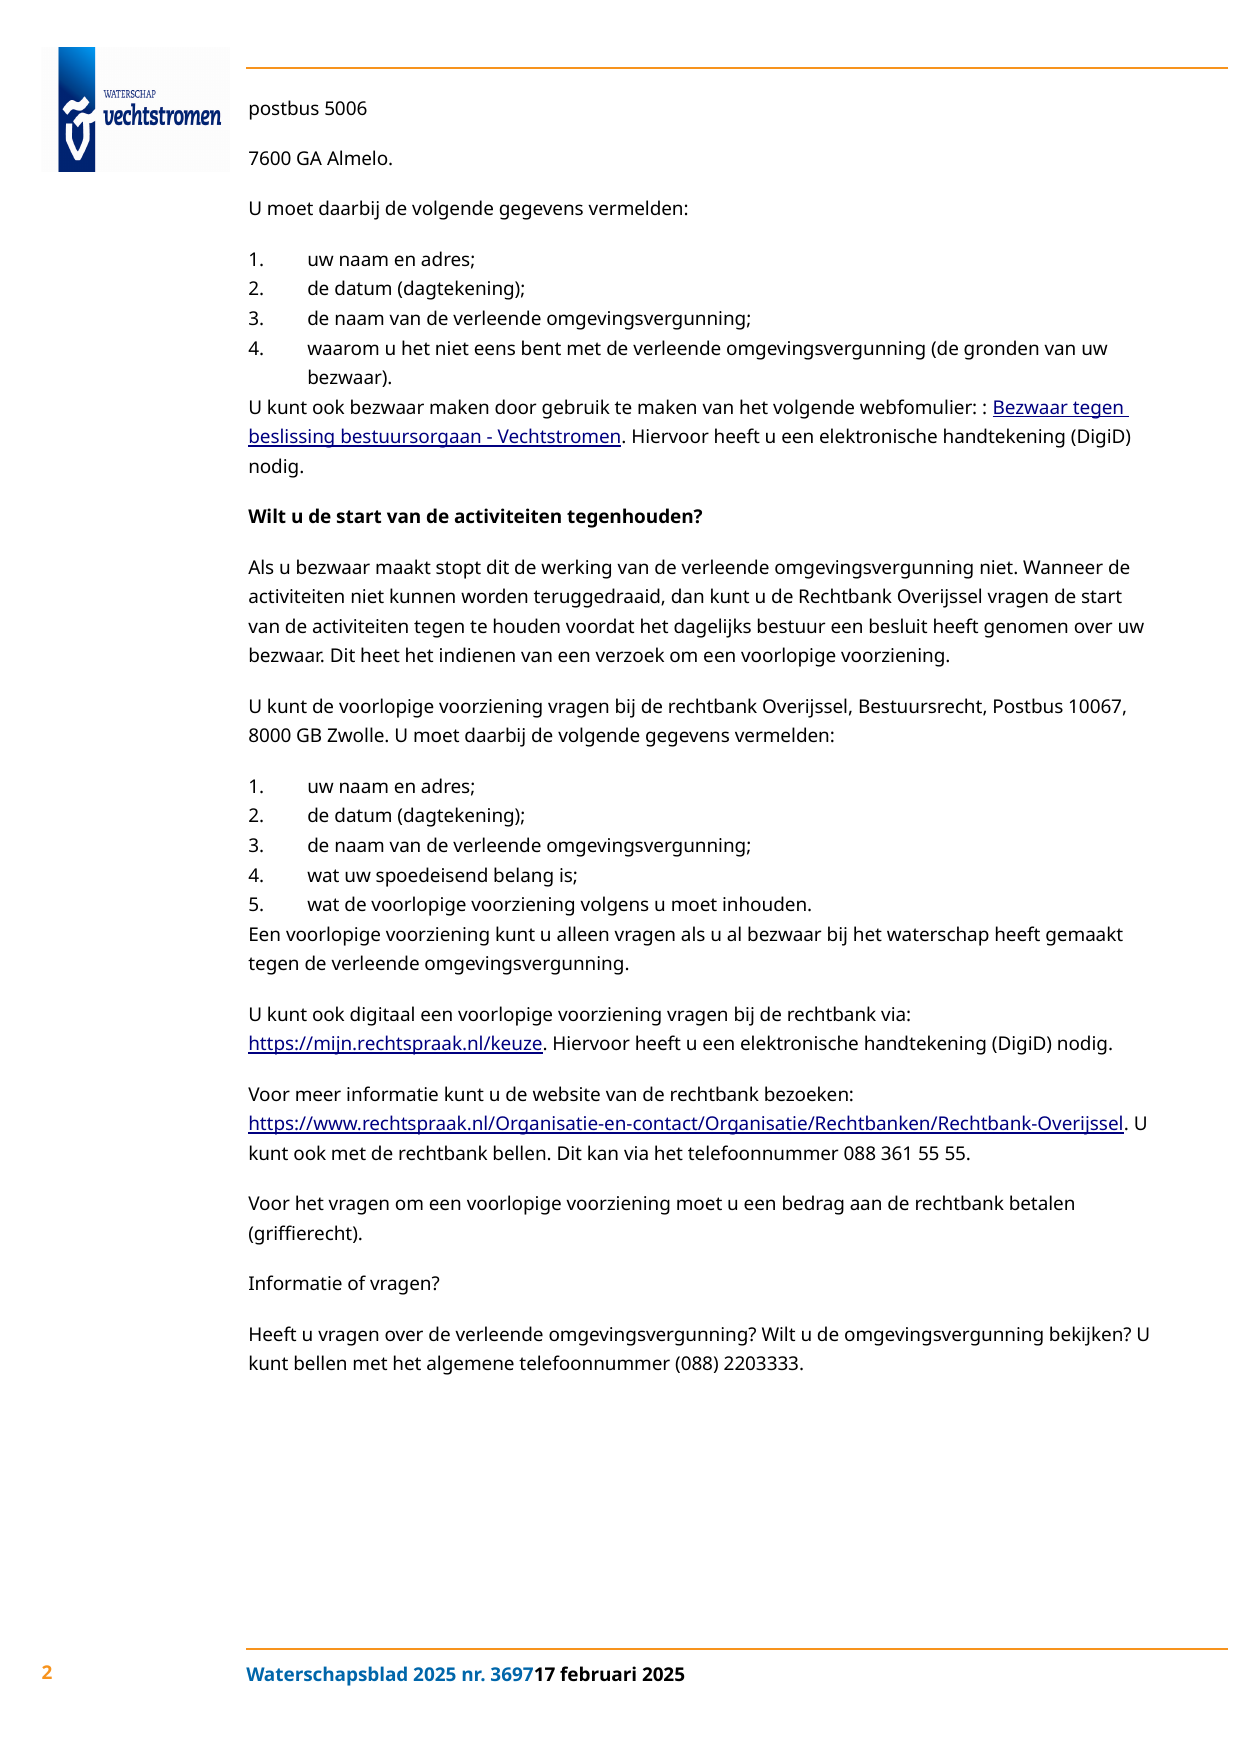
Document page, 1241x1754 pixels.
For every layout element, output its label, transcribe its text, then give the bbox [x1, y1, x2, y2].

text Informatie of vragen? [248, 1271, 1152, 1296]
text U moet daarbij de volgende gegevens vermelden: [248, 196, 1152, 221]
list de datum (dagtekening); [248, 803, 1152, 828]
picture [41, 47, 231, 172]
list uw naam en adres; [248, 246, 1152, 272]
text Heeft u vragen over de verleende omgevingsvergunning? Wilt u de omgevingsvergunning bekijken? U kunt bellen met het algemene telefoonnummer (088) 2203333. [248, 1321, 1152, 1376]
text postbus 5006 [248, 95, 1152, 121]
list wat uw spoedeisend belang is; [248, 862, 1152, 888]
text Voor het vragen om een voorlopige voorziening moet u een bedrag aan de rechtbank betalen (griffierecht). [248, 1191, 1152, 1246]
list wat de voorlopige voorziening volgens u moet inhouden. [248, 891, 1152, 917]
text Voor meer informatie kunt u de website van de rechtbank bezoeken: https://www.rechtspraak.nl/Organisatie-en-contact/Organisatie/Rechtbanken/Rechtbank-Overijssel. U kunt ook met de rechtbank bellen. Dit kan via het telefoonnummer 088 361 55 55. [248, 1081, 1152, 1166]
list de datum (dagtekening); [248, 276, 1152, 301]
text U kunt ook bezwaar maken door gebruik te maken van het volgende webfomulier: : Bezwaar tegen beslissing bestuursorgaan - Vechtstromen. Hiervoor heeft u een elektronische handtekening (DigiD) nodig. [248, 394, 1152, 479]
text Als u bezwaar maakt stopt dit de werking van de verleende omgevingsvergunning niet. Wanneer de activiteiten niet kunnen worden teruggedraaid, dan kunt u de Rechtbank Overijssel vragen de start van de activiteiten tegen te houden voordat het dagelijks bestuur een besluit heeft genomen over uw bezwaar. Dit heet het indienen van een verzoek om een voorlopige voorziening. [248, 554, 1152, 668]
list uw naam en adres; [248, 773, 1152, 799]
text 7600 GA Almelo. [248, 145, 1152, 171]
text U kunt de voorlopige voorziening vragen bij de rechtbank Overijssel, Bestuursrecht, Postbus 10067, 8000 GB Zwolle. U moet daarbij de volgende gegevens vermelden: [248, 693, 1152, 748]
text Wilt u de start van de activiteiten tegenhouden? [248, 503, 1152, 529]
text U kunt ook digitaal een voorlopige voorziening vragen bij de rechtbank via: https://mijn.rechtspraak.nl/keuze. Hiervoor heeft u een elektronische handtekening (DigiD) nodig. [248, 1001, 1152, 1056]
text Een voorlopige voorziening kunt u alleen vragen als u al bezwaar bij het waterschap heeft gemaakt tegen de verleende omgevingsvergunning. [248, 921, 1152, 976]
list de naam van de verleende omgevingsvergunning; [248, 832, 1152, 858]
list waarom u het niet eens bent met de verleende omgevingsvergunning (de gronden van uw bezwaar). [248, 335, 1152, 390]
list de naam van de verleende omgevingsvergunning; [248, 305, 1152, 331]
